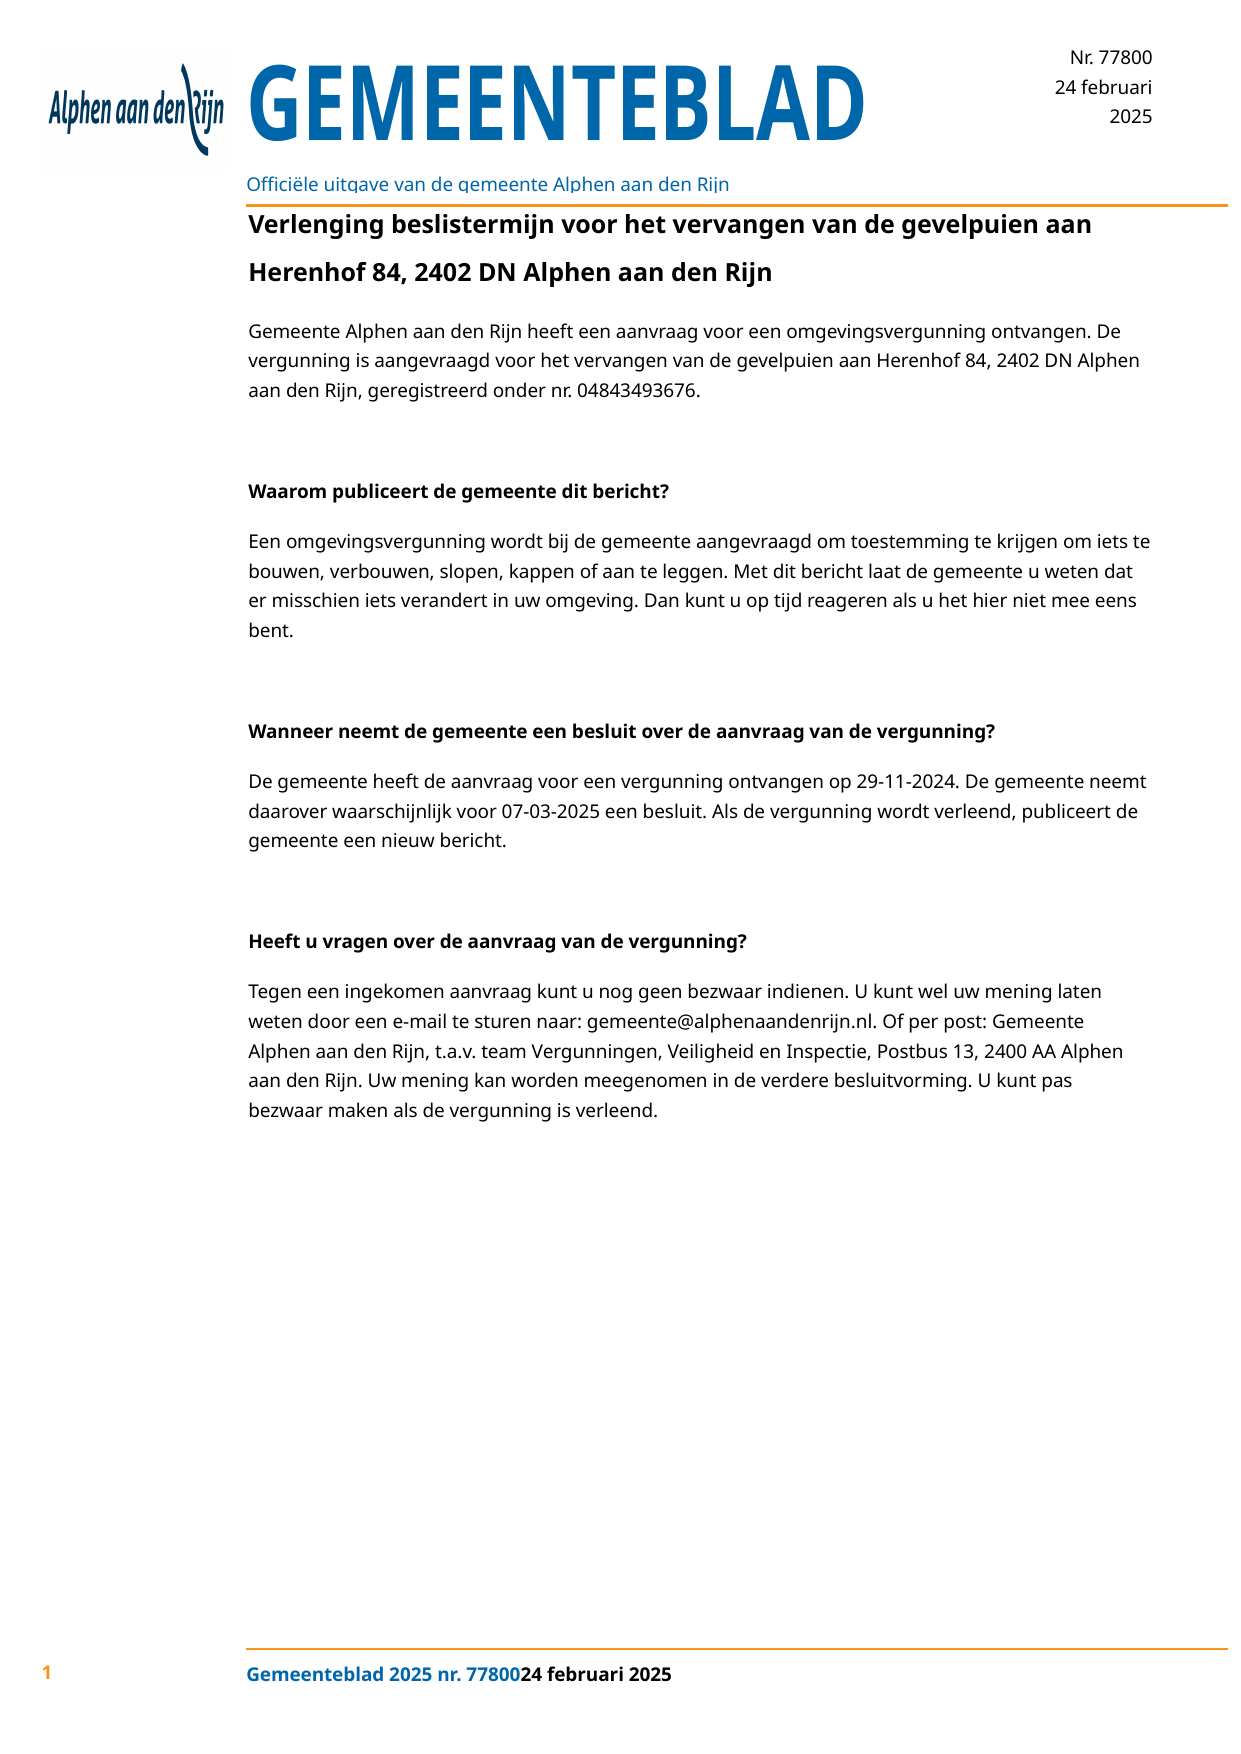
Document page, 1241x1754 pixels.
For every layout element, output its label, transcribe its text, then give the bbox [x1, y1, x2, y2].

text Gemeente Alphen aan den Rijn heeft een aanvraag voor een omgevingsvergunning ontvangen. De vergunning is aangevraagd voor het vervangen van de gevelpuien aan Herenhof 84, 2402 DN Alphen aan den Rijn, geregistreerd onder nr. 04843493676. [248, 318, 1152, 403]
text Waarom publiceert de gemeente dit bericht? [248, 478, 1152, 504]
picture [41, 47, 231, 172]
text Verlenging beslistermijn voor het vervangen van de gevelpuien aan Herenhof 84, 2402 DN Alphen aan den Rijn [248, 207, 1152, 288]
text Een omgevingsvergunning wordt bij de gemeente aangevraagd om toestemming te krijgen om iets te bouwen, verbouwen, slopen, kappen of aan te leggen. Met dit bericht laat de gemeente u weten dat er misschien iets verandert in uw omgeving. Dan kunt u op tijd reageren als u het hier niet mee eens bent. [248, 528, 1152, 643]
text Wanneer neemt de gemeente een besluit over de aanvraag van de vergunning? [248, 718, 1152, 744]
text De gemeente heeft de aanvraag voor een vergunning ontvangen op 29-11-2024. De gemeente neemt daarover waarschijnlijk voor 07-03-2025 een besluit. Als de vergunning wordt verleend, publiceert de gemeente een nieuw bericht. [248, 768, 1152, 853]
text Heeft u vragen over de aanvraag van de vergunning? [248, 928, 1152, 954]
text Tegen een ingekomen aanvraag kunt u nog geen bezwaar indienen. U kunt wel uw mening laten weten door een e-mail te sturen naar: gemeente@alphenaandenrijn.nl. Of per post: Gemeente Alphen aan den Rijn, t.a.v. team Vergunningen, Veiligheid en Inspectie, Postbus 13, 2400 AA Alphen aan den Rijn. Uw mening kan worden meegenomen in de verdere besluitvorming. U kunt pas bezwaar maken als de vergunning is verleend. [248, 979, 1152, 1123]
